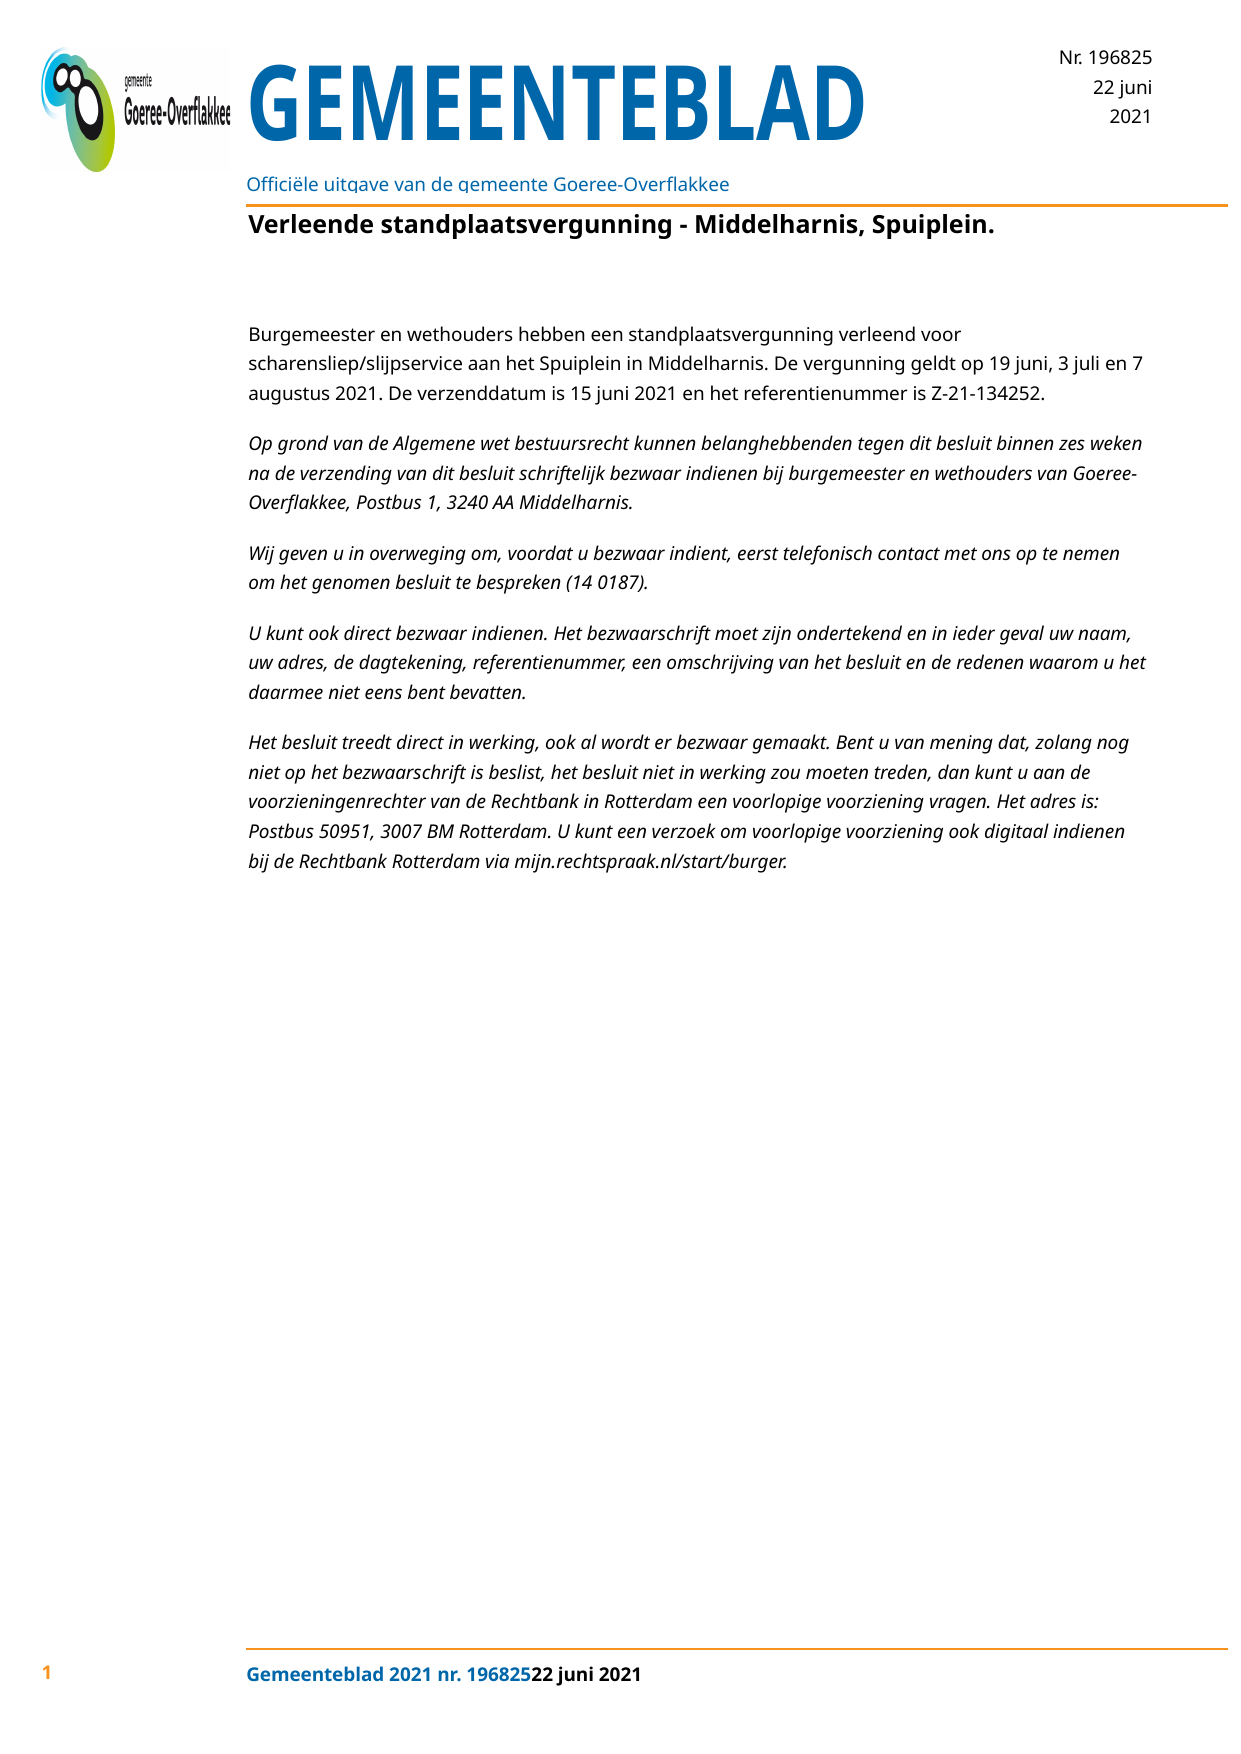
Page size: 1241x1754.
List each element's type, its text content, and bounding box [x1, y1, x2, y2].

text Verleende standplaatsvergunning - Middelharnis, Spuiplein. [248, 207, 1152, 241]
text Burgemeester en wethouders hebben een standplaatsvergunning verleend voor scharensliep/slijpservice aan het Spuiplein in Middelharnis. De vergunning geldt op 19 juni, 3 juli en 7 augustus 2021. De verzenddatum is 15 juni 2021 en het referentienummer is Z-21-134252. [248, 321, 1152, 406]
picture [41, 47, 231, 172]
text Het besluit treedt direct in werking, ook al wordt er bezwaar gemaakt. Bent u van mening dat, zolang nog niet op het bezwaarschrift is beslist, het besluit niet in werking zou moeten treden, dan kunt u aan de voorzieningenrechter van de Rechtbank in Rotterdam een voorlopige voorziening vragen. Het adres is: Postbus 50951, 3007 BM Rotterdam. U kunt een verzoek om voorlopige voorziening ook digitaal indienen bij de Rechtbank Rotterdam via mijn.rechtspraak.nl/start/burger. [248, 729, 1152, 873]
text U kunt ook direct bezwaar indienen. Het bezwaarschrift moet zijn ondertekend en in ieder geval uw naam, uw adres, de dagtekening, referentienummer, een omschrijving van het besluit en de redenen waarom u het daarmee niet eens bent bevatten. [248, 620, 1152, 705]
text Op grond van de Algemene wet bestuursrecht kunnen belanghebbenden tegen dit besluit binnen zes weken na de verzending van dit besluit schriftelijk bezwaar indienen bij burgemeester en wethouders van Goeree-Overflakkee, Postbus 1, 3240 AA Middelharnis. [248, 430, 1152, 515]
text Wij geven u in overweging om, voordat u bezwaar indient, eerst telefonisch contact met ons op te nemen om het genomen besluit te bespreken (14 0187). [248, 540, 1152, 595]
